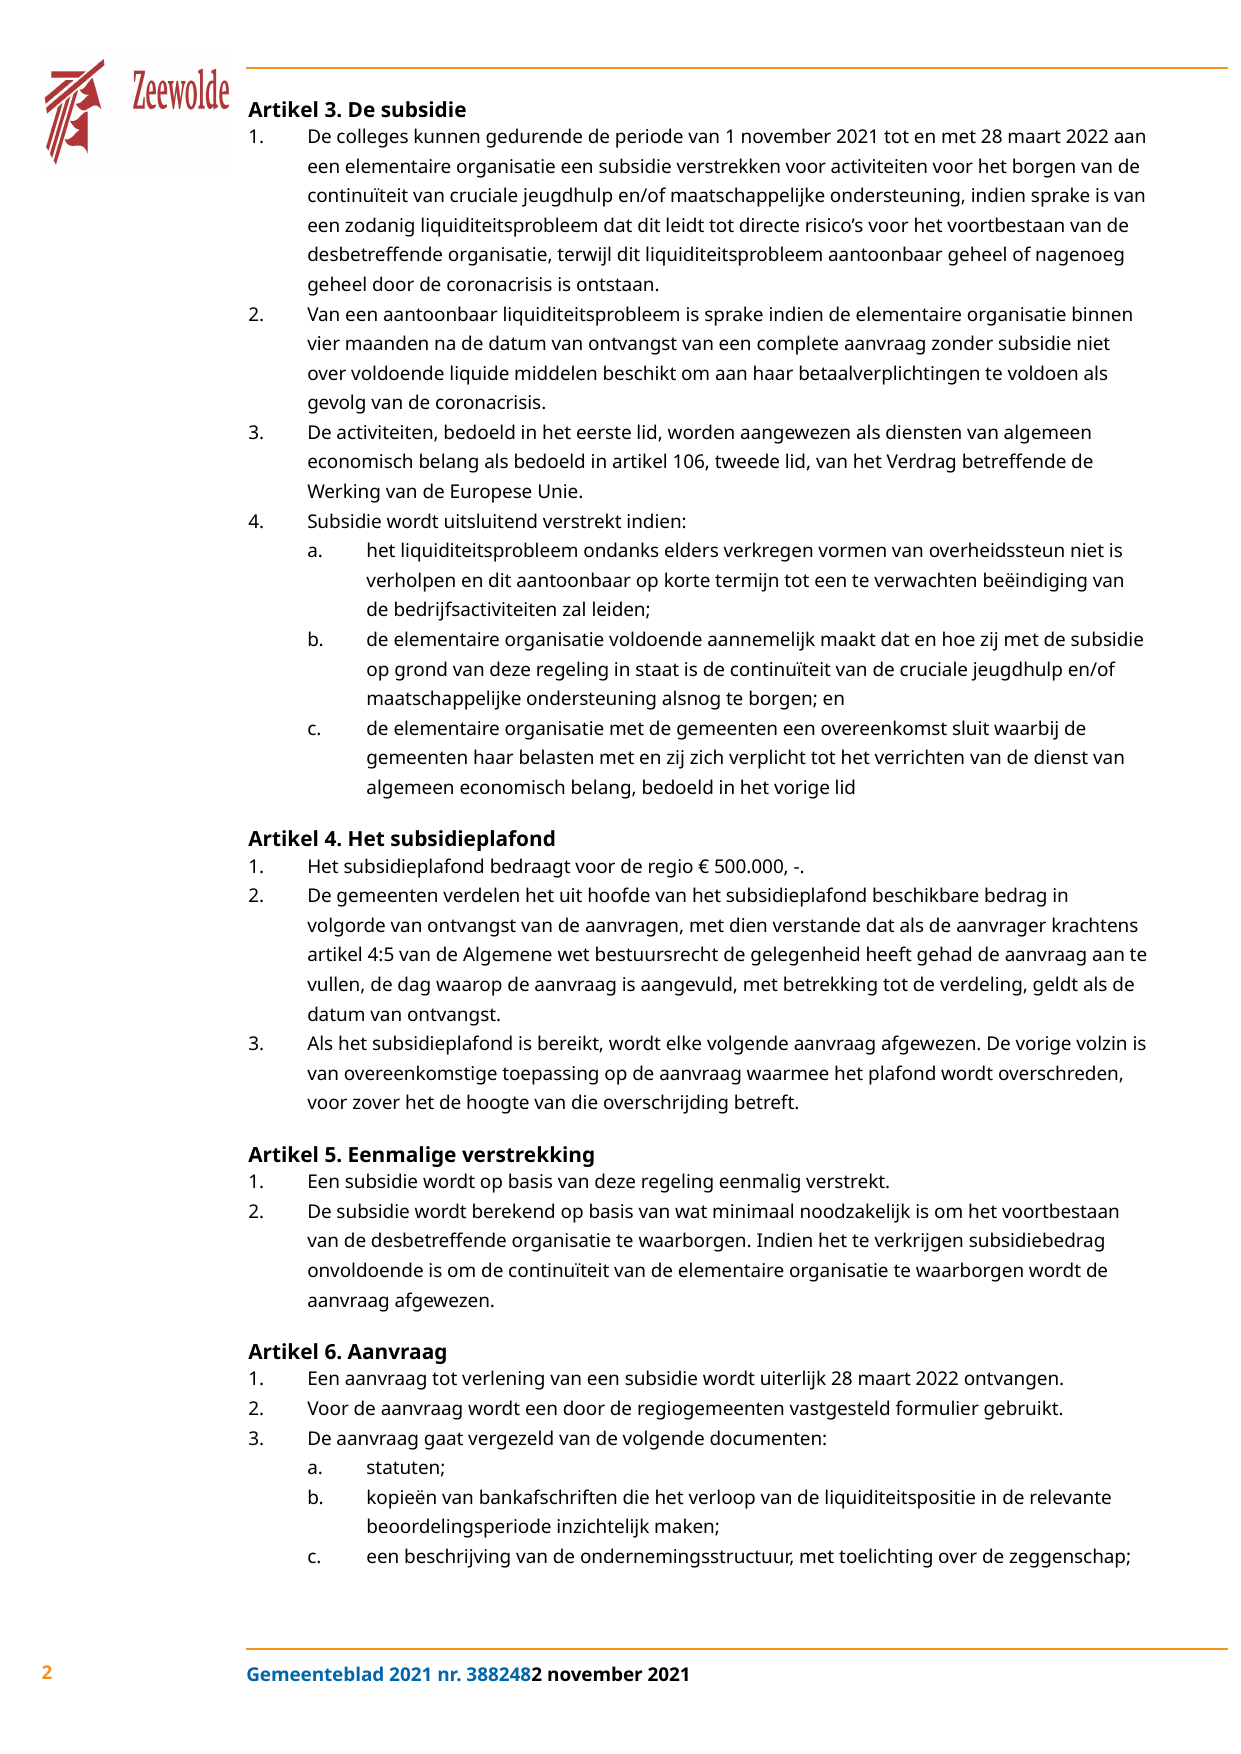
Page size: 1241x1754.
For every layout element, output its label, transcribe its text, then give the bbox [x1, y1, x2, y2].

list Een subsidie wordt op basis van deze regeling eenmalig verstrekt. [248, 1168, 1152, 1194]
list kopieën van bankafschriften die het verloop van de liquiditeitspositie in de relevante beoordelingsperiode inzichtelijk maken; [307, 1484, 1152, 1539]
list een beschrijving van de ondernemingsstructuur, met toelichting over de zeggenschap; [307, 1543, 1152, 1569]
list de elementaire organisatie voldoende aannemelijk maakt dat en hoe zij met de subsidie op grond van deze regeling in staat is de continuïteit van de cruciale jeugdhulp en/of maatschappelijke ondersteuning alsnog te borgen; en [307, 626, 1152, 711]
list de elementaire organisatie met de gemeenten een overeenkomst sluit waarbij de gemeenten haar belasten met en zij zich verplicht tot het verrichten van de dienst van algemeen economisch belang, bedoeld in het vorige lid [307, 715, 1152, 800]
list Het subsidieplafond bedraagt voor de regio € 500.000, -. [248, 853, 1152, 879]
list statuten; [307, 1454, 1152, 1480]
list De activiteiten, bedoeld in het eerste lid, worden aangewezen als diensten van algemeen economisch belang als bedoeld in artikel 106, tweede lid, van het Verdrag betreffende de Werking van de Europese Unie. [248, 419, 1152, 504]
list De colleges kunnen gedurende de periode van 1 november 2021 tot en met 28 maart 2022 aan een elementaire organisatie een subsidie verstrekken voor activiteiten voor het borgen van de continuïteit van cruciale jeugdhulp en/of maatschappelijke ondersteuning, indien sprake is van een zodanig liquiditeitsprobleem dat dit leidt tot directe risico’s voor het voortbestaan van de desbetreffende organisatie, terwijl dit liquiditeitsprobleem aantoonbaar geheel of nagenoeg geheel door de coronacrisis is ontstaan. [248, 123, 1152, 297]
text Artikel 6. Aanvraag [248, 1337, 1152, 1366]
list De gemeenten verdelen het uit hoofde van het subsidieplafond beschikbare bedrag in volgorde van ontvangst van de aanvragen, met dien verstande dat als de aanvrager krachtens artikel 4:5 van de Algemene wet bestuursrecht de gelegenheid heeft gehad de aanvraag aan te vullen, de dag waarop de aanvraag is aangevuld, met betrekking tot de verdeling, geldt als de datum van ontvangst. [248, 882, 1152, 1027]
list De subsidie wordt berekend op basis van wat minimaal noodzakelijk is om het voortbestaan van de desbetreffende organisatie te waarborgen. Indien het te verkrijgen subsidiebedrag onvoldoende is om de continuïteit van de elementaire organisatie te waarborgen wordt de aanvraag afgewezen. [248, 1198, 1152, 1312]
picture [41, 47, 231, 172]
list het liquiditeitsprobleem ondanks elders verkregen vormen van overheidssteun niet is verholpen en dit aantoonbaar op korte termijn tot een te verwachten beëindiging van de bedrijfsactiviteiten zal leiden; [307, 537, 1152, 622]
list Een aanvraag tot verlening van een subsidie wordt uiterlijk 28 maart 2022 ontvangen. [248, 1366, 1152, 1391]
list Subsidie wordt uitsluitend verstrekt indien: [248, 508, 1152, 533]
text Artikel 3. De subsidie [248, 95, 1152, 123]
list Als het subsidieplafond is bereikt, wordt elke volgende aanvraag afgewezen. De vorige volzin is van overeenkomstige toepassing op de aanvraag waarmee het plafond wordt overschreden, voor zover het de hoogte van die overschrijding betreft. [248, 1030, 1152, 1115]
list De aanvraag gaat vergezeld van de volgende documenten: [248, 1425, 1152, 1451]
list Van een aantoonbaar liquiditeitsprobleem is sprake indien de elementaire organisatie binnen vier maanden na de datum van ontvangst van een complete aanvraag zonder subsidie niet over voldoende liquide middelen beschikt om aan haar betaalverplichtingen te voldoen als gevolg van de coronacrisis. [248, 301, 1152, 415]
text Artikel 5. Eenmalige verstrekking [248, 1140, 1152, 1168]
list Voor de aanvraag wordt een door de regiogemeenten vastgesteld formulier gebruikt. [248, 1395, 1152, 1421]
text Artikel 4. Het subsidieplafond [248, 824, 1152, 853]
